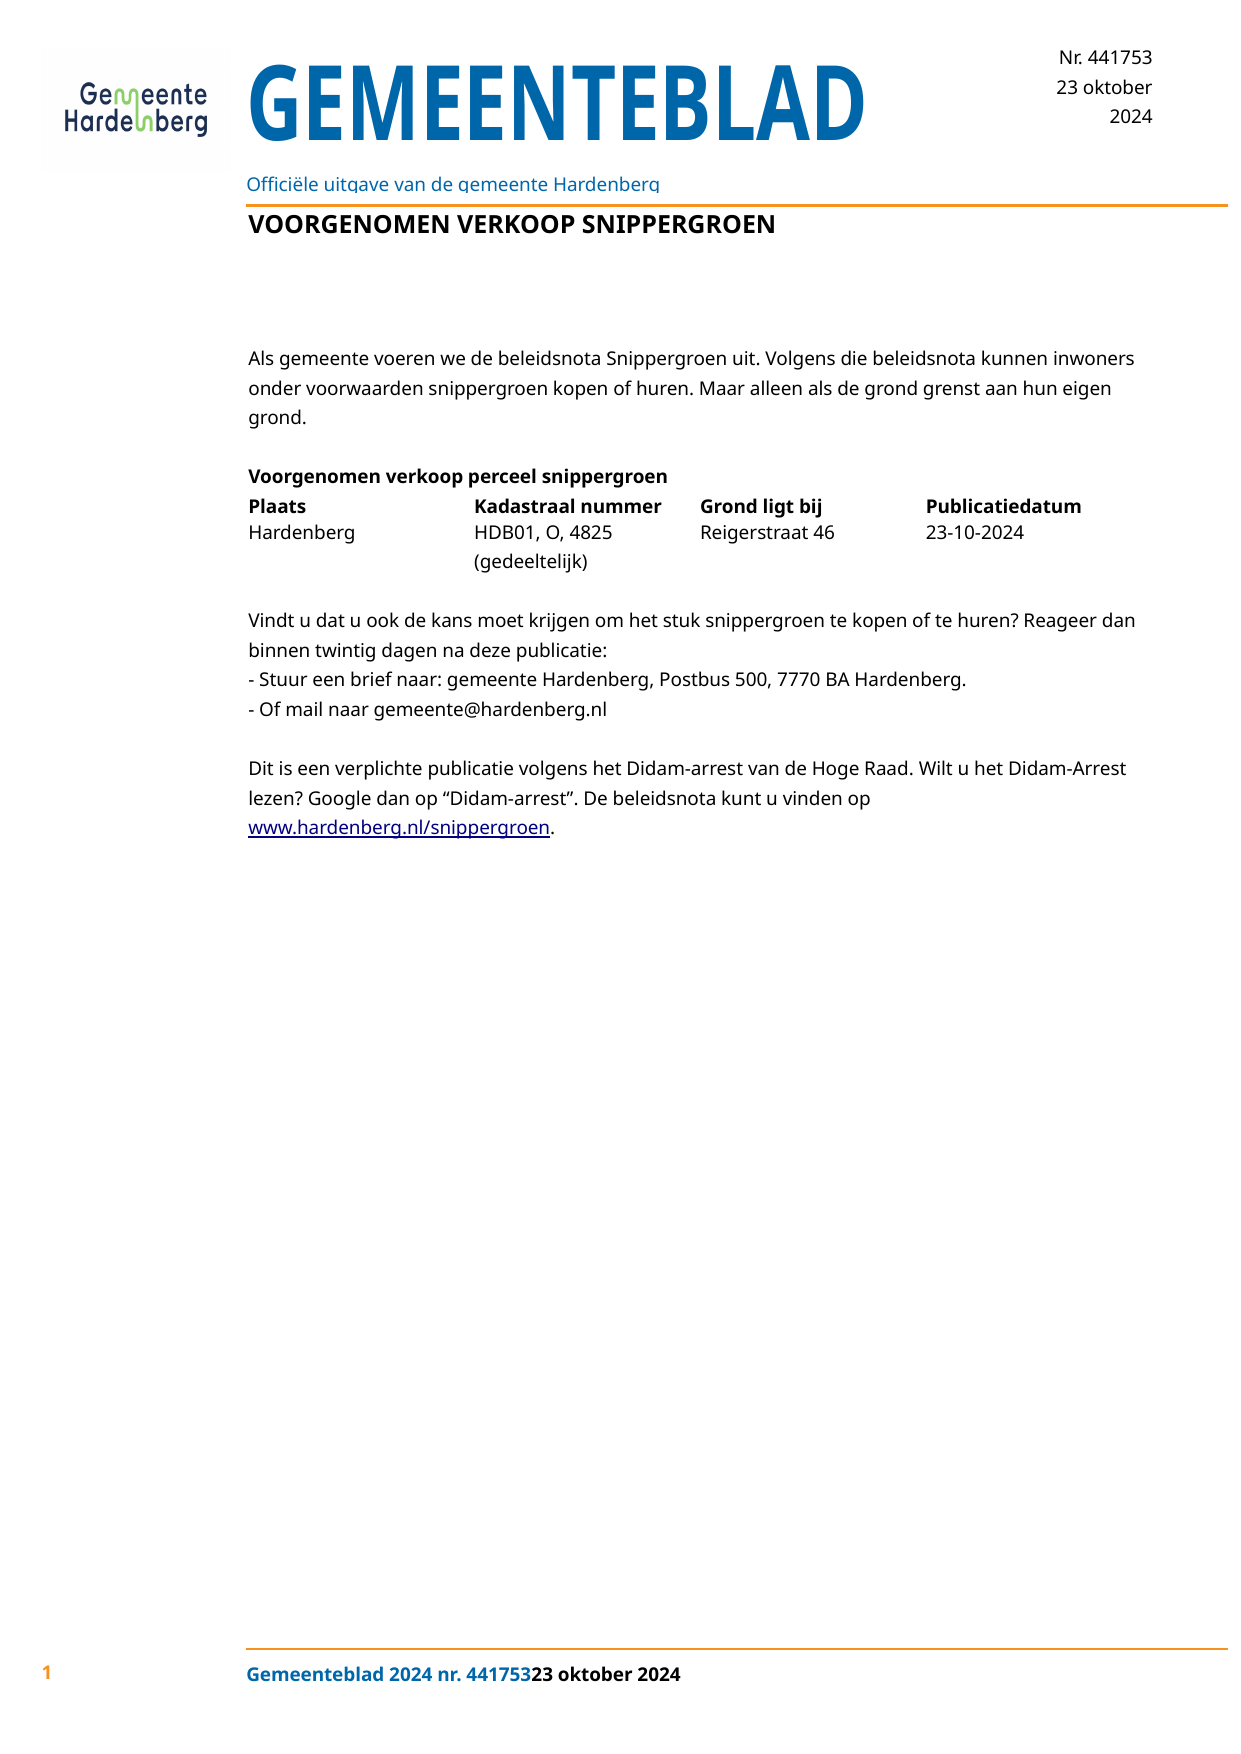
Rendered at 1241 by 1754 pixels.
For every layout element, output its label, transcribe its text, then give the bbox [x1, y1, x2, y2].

table_cell HDB01, O, 4825 (gedeeltelijk) [474, 519, 700, 574]
table_header Kadastraal nummer [474, 493, 700, 519]
table_cell Hardenberg [248, 519, 474, 574]
table_header Plaats [248, 493, 474, 519]
table_header Publicatiedatum [926, 493, 1152, 519]
table_cell 23-10-2024 [926, 519, 1152, 574]
text Voorgenomen verkoop perceel snippergroen [248, 464, 1152, 489]
text Als gemeente voeren we de beleidsnota Snippergroen uit. Volgens die beleidsnota kunnen inwoners onder voorwaarden snippergroen kopen of huren. Maar alleen als de grond grenst aan hun eigen grond. [248, 345, 1152, 430]
table_header Grond ligt bij [700, 493, 926, 519]
text - Of mail naar gemeente@hardenberg.nl [248, 696, 1152, 722]
text Dit is een verplichte publicatie volgens het Didam-arrest van de Hoge Raad. Wilt u het Didam-Arrest lezen? Google dan op “Didam-arrest”. De beleidsnota kunt u vinden op www.hardenberg.nl/snippergroen. [248, 755, 1152, 840]
picture [41, 47, 231, 172]
text VOORGENOMEN VERKOOP SNIPPERGROEN [248, 207, 1152, 241]
text Vindt u dat u ook de kans moet krijgen om het stuk snippergroen te kopen of te huren? Reageer dan binnen twintig dagen na deze publicatie: [248, 607, 1152, 662]
table_cell Reigerstraat 46 [700, 519, 926, 574]
text - Stuur een brief naar: gemeente Hardenberg, Postbus 500, 7770 BA Hardenberg. [248, 666, 1152, 692]
